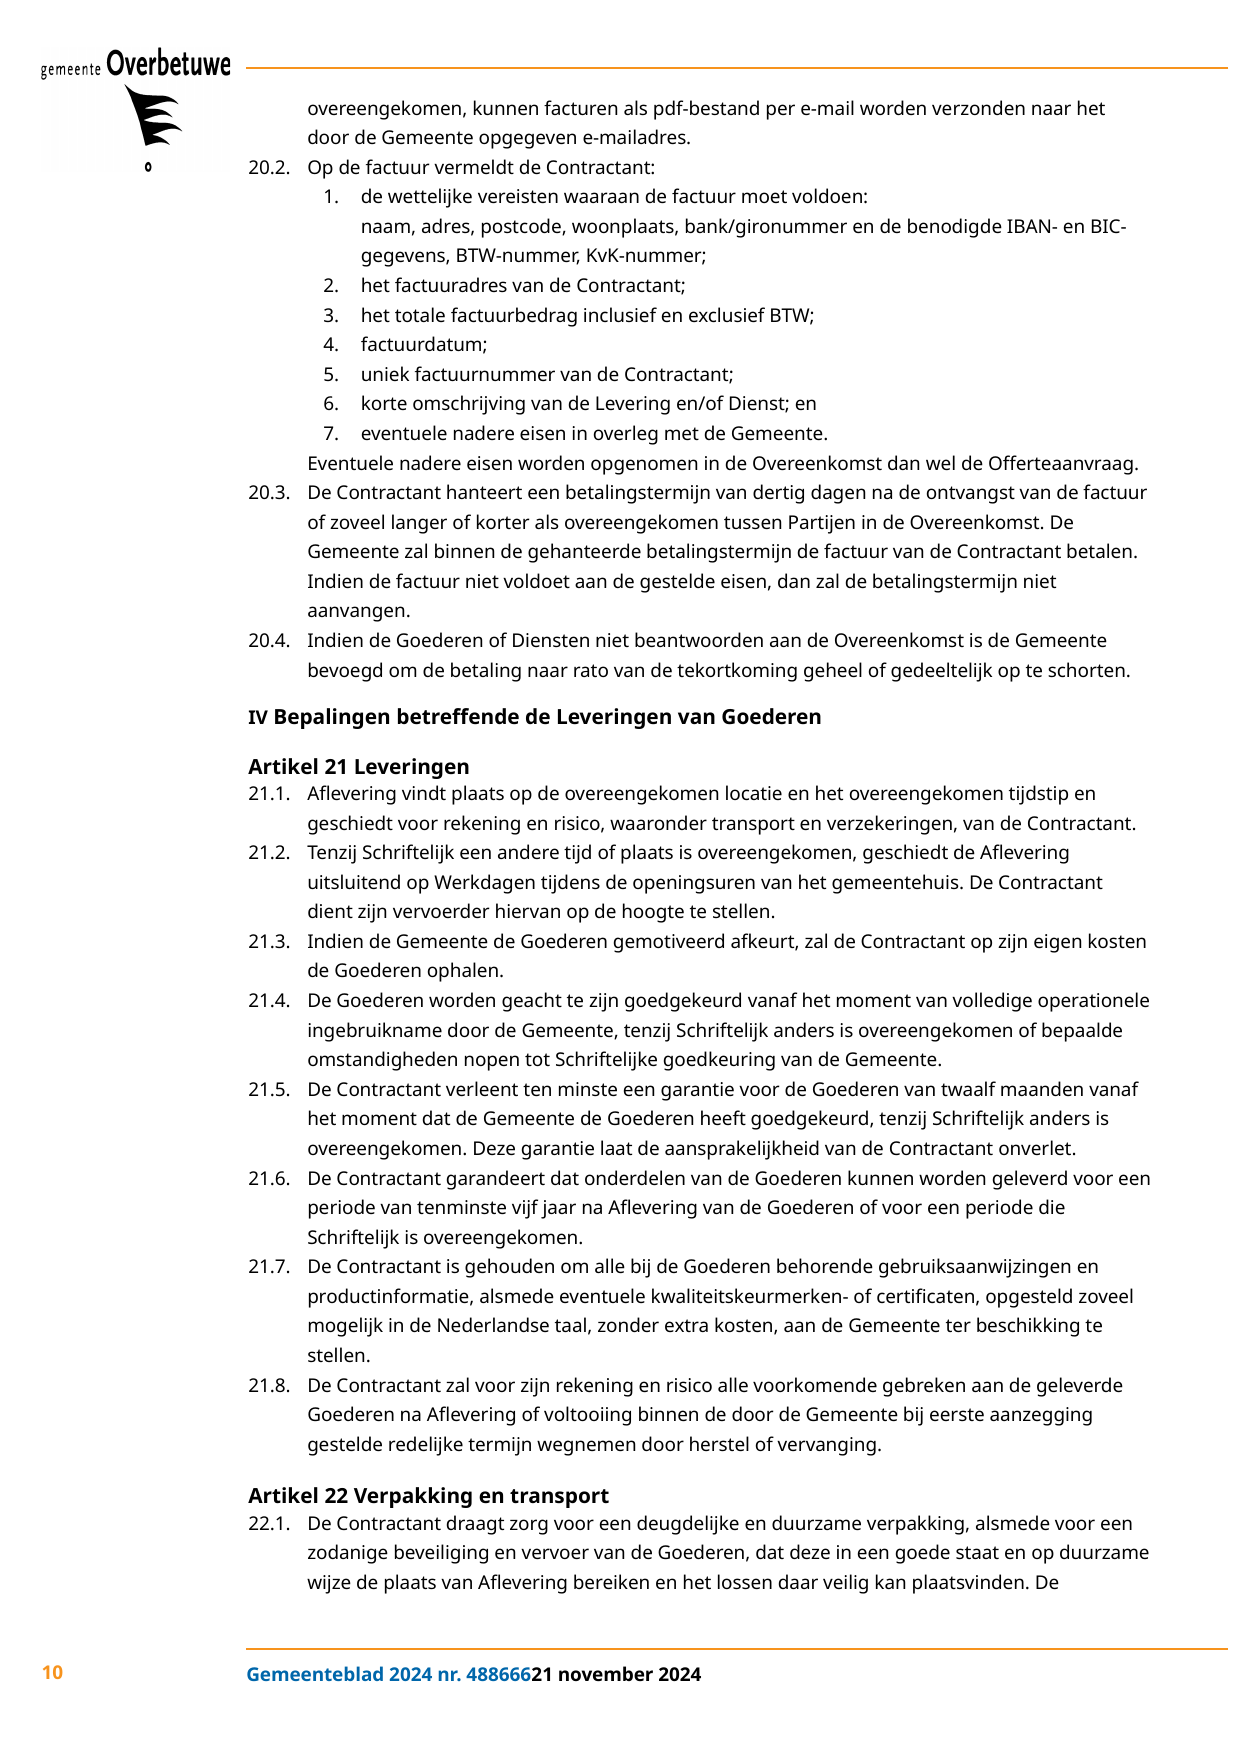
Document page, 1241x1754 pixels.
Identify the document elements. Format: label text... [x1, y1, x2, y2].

list het factuuradres van de Contractant; [323, 272, 1152, 298]
list Indien de Gemeente de Goederen gemotiveerd afkeurt, zal de Contractant op zijn eigen kosten de Goederen ophalen. [248, 928, 1152, 983]
list De Contractant is gehouden om alle bij de Goederen behorende gebruiksaanwijzingen en productinformatie, alsmede eventuele kwaliteitskeurmerken- of certificaten, opgesteld zoveel mogelijk in de Nederlandse taal, zonder extra kosten, aan de Gemeente ter beschikking te stellen. [248, 1253, 1152, 1368]
list de wettelijke vereisten waaraan de factuur moet voldoen: [323, 183, 1152, 209]
list Aflevering vindt plaats op de overeengekomen locatie en het overeengekomen tijdstip en geschiedt voor rekening en risico, waaronder transport en verzekeringen, van de Contractant. [248, 780, 1152, 836]
picture [41, 47, 231, 172]
list korte omschrijving van de Levering en/of Dienst; en [323, 391, 1152, 416]
list De Contractant draagt zorg voor een deugdelijke en duurzame verpakking, alsmede voor een zodanige beveiliging en vervoer van de Goederen, dat deze in een goede staat en op duurzame wijze de plaats van Aflevering bereiken en het lossen daar veilig kan plaatsvinden. De [248, 1510, 1152, 1595]
list uniek factuurnummer van de Contractant; [323, 361, 1152, 387]
list De Contractant zal voor zijn rekening en risico alle voorkomende gebreken aan de geleverde Goederen na Aflevering of voltooiing binnen de door de Gemeente bij eerste aanzegging gestelde redelijke termijn wegnemen door herstel of vervanging. [248, 1372, 1152, 1457]
text IV Bepalingen betreffende de Leveringen van Goederen [248, 702, 1152, 731]
list eventuele nadere eisen in overleg met de Gemeente. [323, 420, 1152, 446]
list Eventuele nadere eisen worden opgenomen in de Overeenkomst dan wel de Offerteaanvraag. [248, 450, 1152, 476]
list De Contractant hanteert een betalingstermijn van dertig dagen na de ontvangst van de factuur of zoveel langer of korter als overeengekomen tussen Partijen in de Overeenkomst. De Gemeente zal binnen de gehanteerde betalingstermijn de factuur van de Contractant betalen. Indien de factuur niet voldoet aan de gestelde eisen, dan zal de betalingstermijn niet aanvangen. [248, 479, 1152, 623]
list het totale factuurbedrag inclusief en exclusief BTW; [323, 302, 1152, 328]
list Op de factuur vermeldt de Contractant: [248, 154, 1152, 180]
list overeengekomen, kunnen facturen als pdf-bestand per e-mail worden verzonden naar het door de Gemeente opgegeven e-mailadres. [248, 95, 1152, 150]
text Artikel 21 Leveringen [248, 752, 1152, 780]
list factuurdatum; [323, 331, 1152, 357]
list Indien de Goederen of Diensten niet beantwoorden aan de Overeenkomst is de Gemeente bevoegd om de betaling naar rato van de tekortkoming geheel of gedeeltelijk op te schorten. [248, 627, 1152, 683]
list naam, adres, postcode, woonplaats, bank/gironummer en de benodigde IBAN- en BIC-gegevens, BTW-nummer, KvK-nummer; [323, 213, 1152, 268]
list De Contractant garandeert dat onderdelen van de Goederen kunnen worden geleverd voor een periode van tenminste vijf jaar na Aflevering van de Goederen of voor een periode die Schriftelijk is overeengekomen. [248, 1165, 1152, 1250]
list Tenzij Schriftelijk een andere tijd of plaats is overeengekomen, geschiedt de Aflevering uitsluitend op Werkdagen tijdens de openingsuren van het gemeentehuis. De Contractant dient zijn vervoerder hiervan op de hoogte te stellen. [248, 839, 1152, 924]
list De Goederen worden geacht te zijn goedgekeurd vanaf het moment van volledige operationele ingebruikname door de Gemeente, tenzij Schriftelijk anders is overeengekomen of bepaalde omstandigheden nopen tot Schriftelijke goedkeuring van de Gemeente. [248, 987, 1152, 1072]
text Artikel 22 Verpakking en transport [248, 1481, 1152, 1510]
list De Contractant verleent ten minste een garantie voor de Goederen van twaalf maanden vanaf het moment dat de Gemeente de Goederen heeft goedgekeurd, tenzij Schriftelijk anders is overeengekomen. Deze garantie laat de aansprakelijkheid van de Contractant onverlet. [248, 1076, 1152, 1161]
